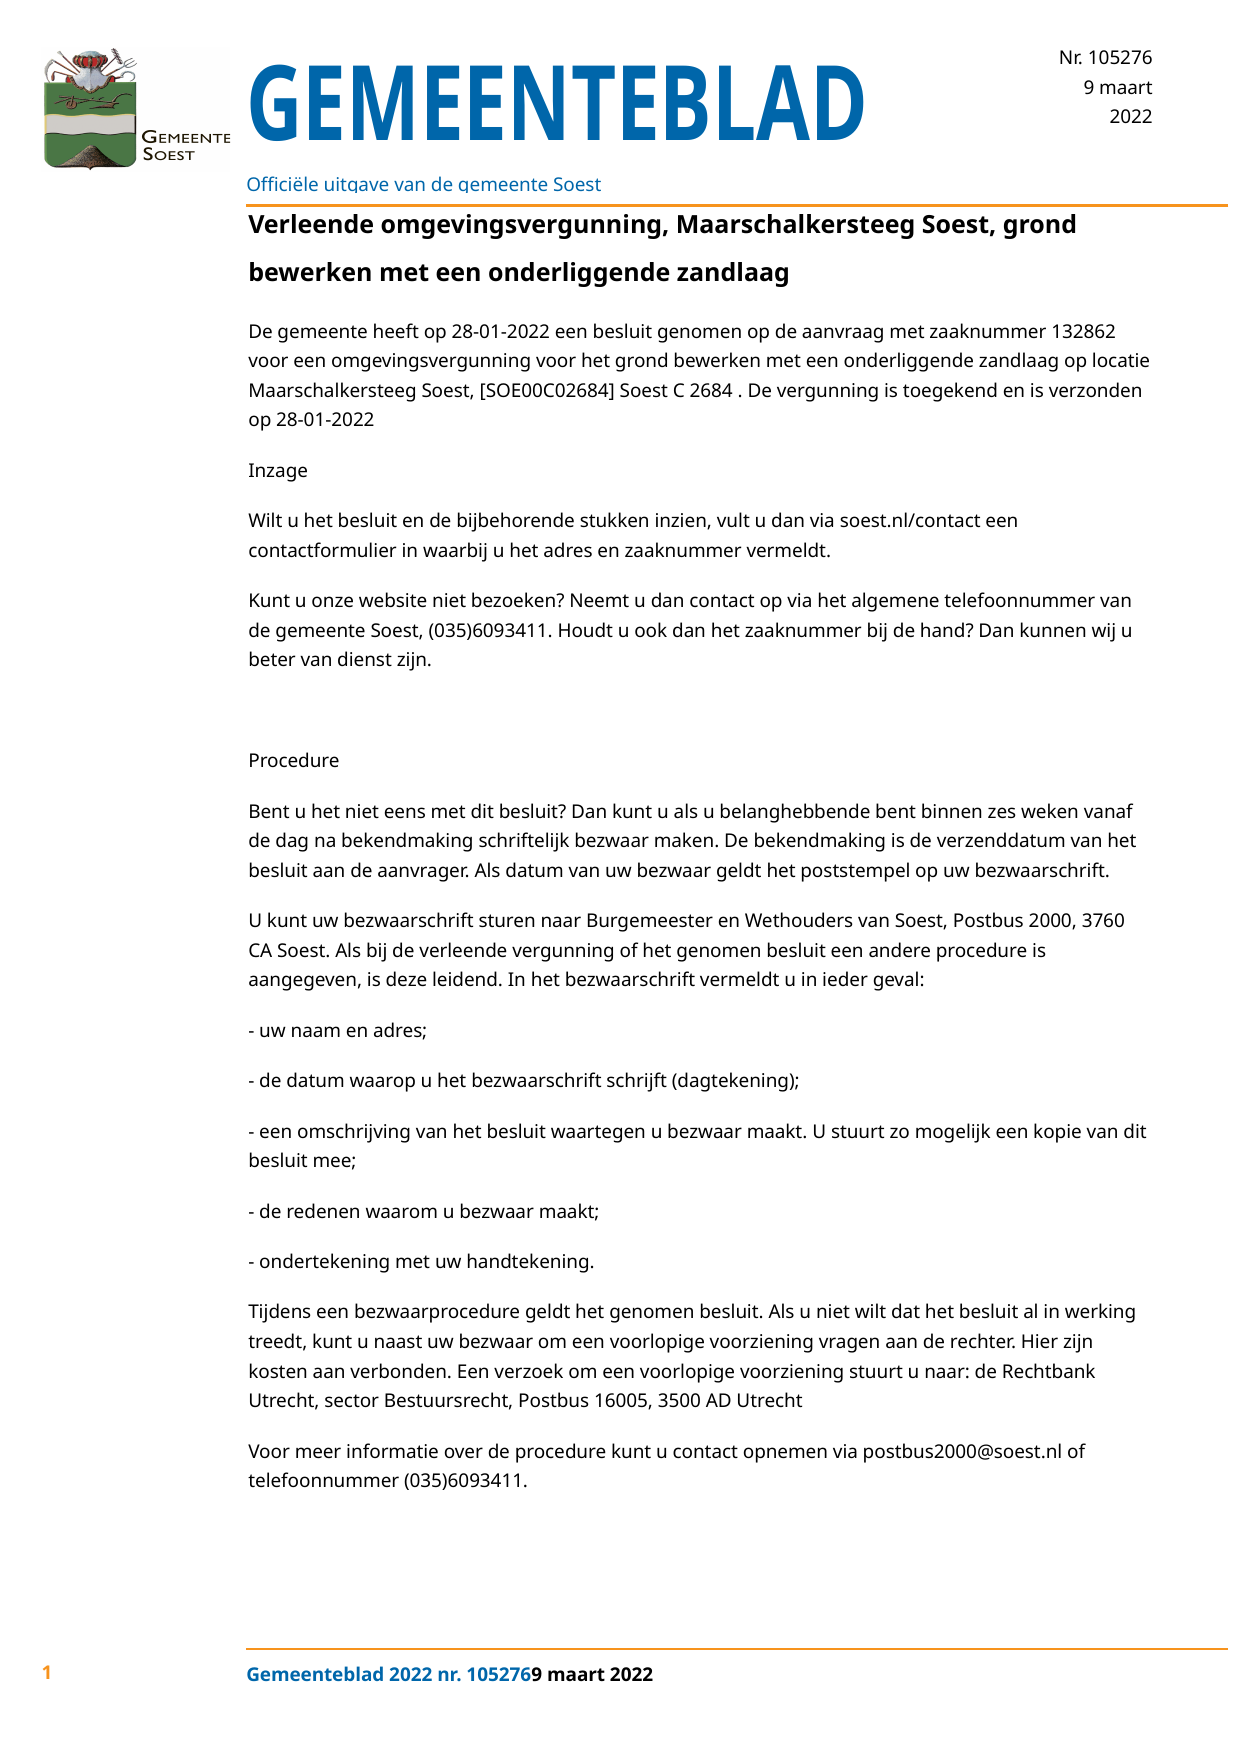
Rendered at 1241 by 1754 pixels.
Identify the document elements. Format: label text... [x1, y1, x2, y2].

text Tijdens een bezwaarprocedure geldt het genomen besluit. Als u niet wilt dat het besluit al in werking treedt, kunt u naast uw bezwaar om een voorlopige voorziening vragen aan de rechter. Hier zijn kosten aan verbonden. Een verzoek om een voorlopige voorziening stuurt u naar: de Rechtbank Utrecht, sector Bestuursrecht, Postbus 16005, 3500 AD Utrecht [248, 1299, 1152, 1413]
text Wilt u het besluit en de bijbehorende stukken inzien, vult u dan via soest.nl/contact een contactformulier in waarbij u het adres en zaaknummer vermeldt. [248, 507, 1152, 563]
text Verleende omgevingsvergunning, Maarschalkersteeg Soest, grond bewerken met een onderliggende zandlaag [248, 207, 1152, 288]
text Bent u het niet eens met dit besluit? Dan kunt u als u belanghebbende bent binnen zes weken vanaf de dag na bekendmaking schriftelijk bezwaar maken. De bekendmaking is de verzenddatum van het besluit aan de aanvrager. Als datum van uw bezwaar geldt het poststempel op uw bezwaarschrift. [248, 798, 1152, 883]
text Voor meer informatie over de procedure kunt u contact opnemen via postbus2000@soest.nl of telefoonnummer (035)6093411. [248, 1438, 1152, 1493]
text U kunt uw bezwaarschrift sturen naar Burgemeester en Wethouders van Soest, Postbus 2000, 3760 CA Soest. Als bij de verleende vergunning of het genomen besluit een andere procedure is aangegeven, is deze leidend. In het bezwaarschrift vermeldt u in ieder geval: [248, 907, 1152, 992]
text - de datum waarop u het bezwaarschrift schrijft (dagtekening); [248, 1067, 1152, 1093]
text - de redenen waarom u bezwaar maakt; [248, 1198, 1152, 1224]
text Procedure [248, 747, 1152, 773]
text - ondertekening met uw handtekening. [248, 1248, 1152, 1274]
text - uw naam en adres; [248, 1017, 1152, 1043]
text Inzage [248, 457, 1152, 483]
text Kunt u onze website niet bezoeken? Neemt u dan contact op via het algemene telefoonnummer van de gemeente Soest, (035)6093411. Houdt u ook dan het zaaknummer bij de hand? Dan kunnen wij u beter van dienst zijn. [248, 587, 1152, 672]
text De gemeente heeft op 28-01-2022 een besluit genomen op de aanvraag met zaaknummer 132862 voor een omgevingsvergunning voor het grond bewerken met een onderliggende zandlaag op locatie Maarschalkersteeg Soest, [SOE00C02684] Soest C 2684 . De vergunning is toegekend en is verzonden op 28-01-2022 [248, 318, 1152, 432]
text - een omschrijving van het besluit waartegen u bezwaar maakt. U stuurt zo mogelijk een kopie van dit besluit mee; [248, 1118, 1152, 1173]
picture [41, 47, 231, 172]
